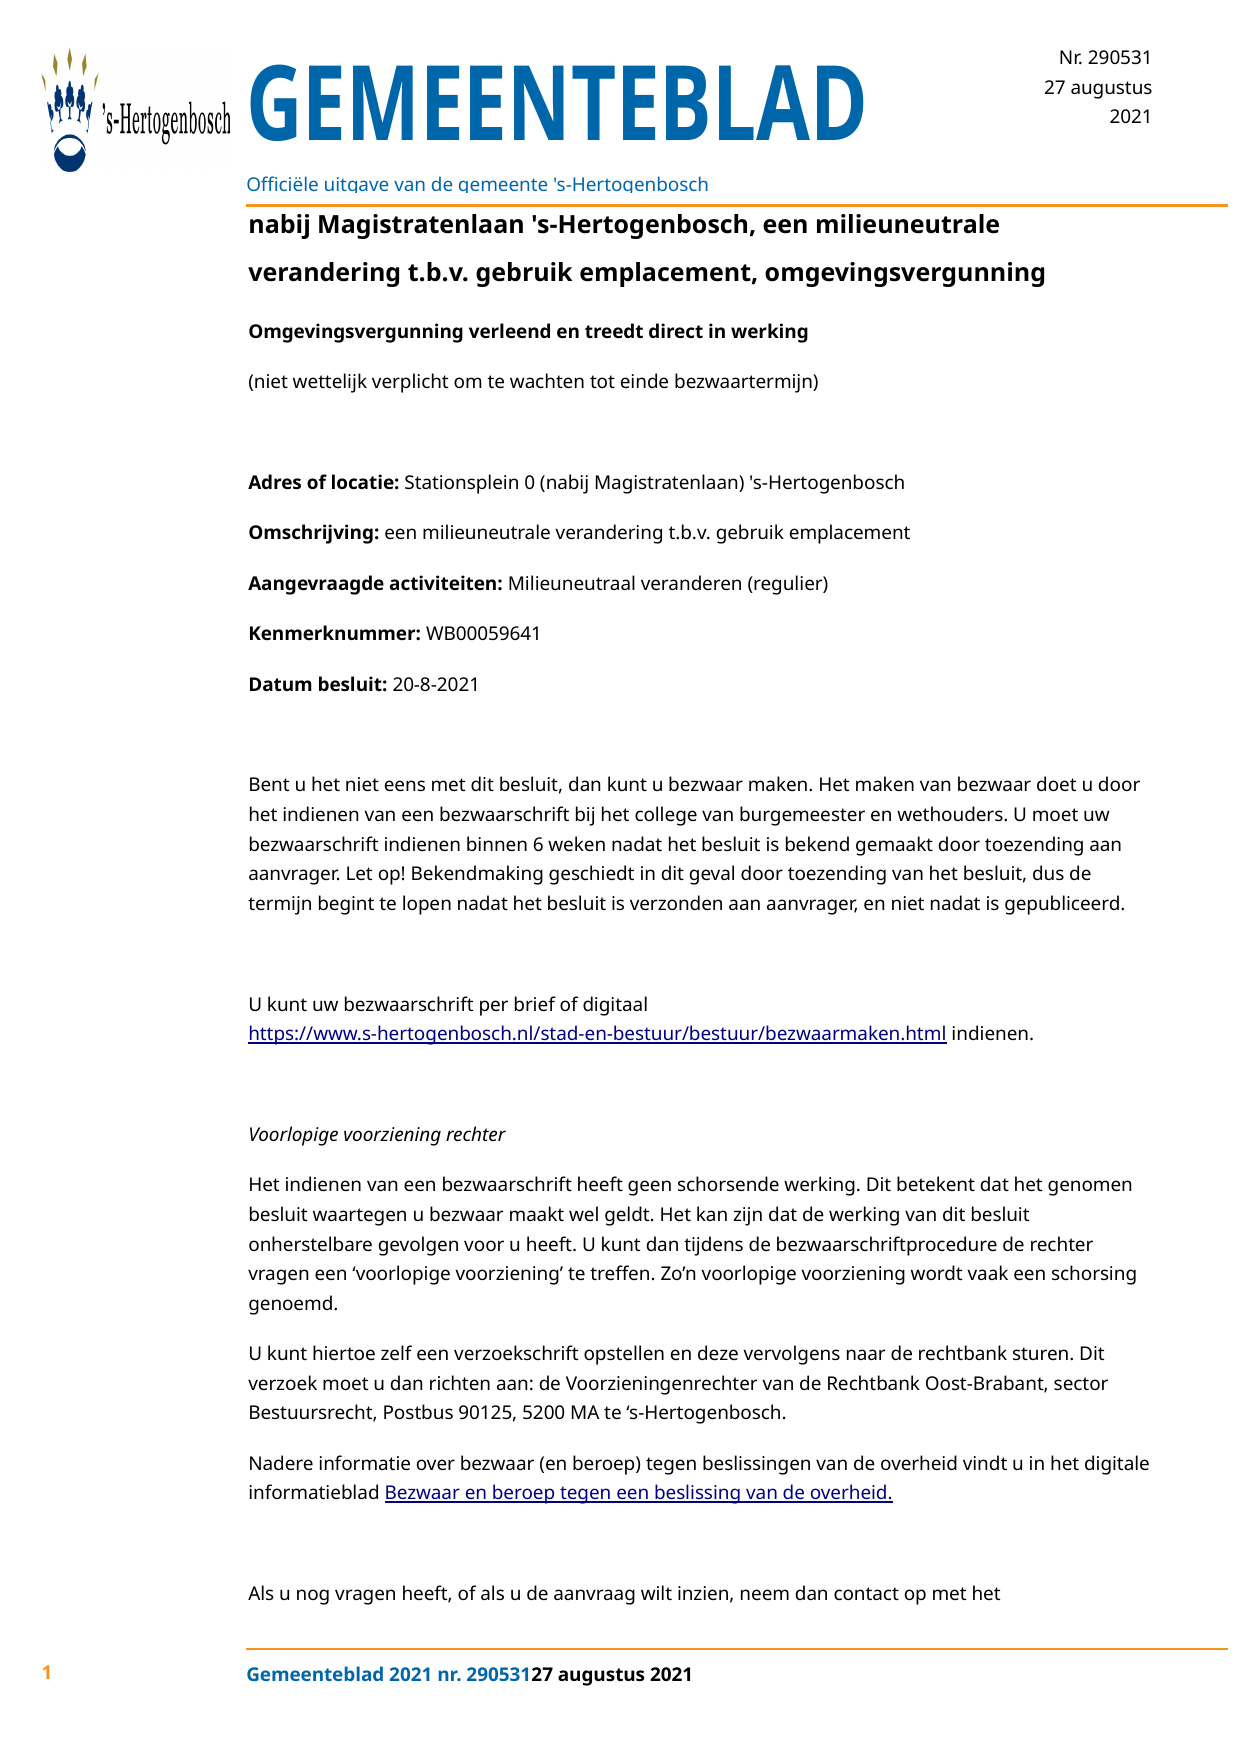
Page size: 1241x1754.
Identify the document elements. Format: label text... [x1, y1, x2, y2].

text Bent u het niet eens met dit besluit, dan kunt u bezwaar maken. Het maken van bezwaar doet u door het indienen van een bezwaarschrift bij het college van burgemeester en wethouders. U moet uw bezwaarschrift indienen binnen 6 weken nadat het besluit is bekend gemaakt door toezending aan aanvrager. Let op! Bekendmaking geschiedt in dit geval door toezending van het besluit, dus de termijn begint te lopen nadat het besluit is verzonden aan aanvrager, en niet nadat is gepubliceerd. [248, 772, 1152, 916]
text U kunt uw bezwaarschrift per brief of digitaal https://www.s-hertogenbosch.nl/stad-en-bestuur/bestuur/bezwaarmaken.html indienen. [248, 991, 1152, 1046]
text Het indienen van een bezwaarschrift heeft geen schorsende werking. Dit betekent dat het genomen besluit waartegen u bezwaar maakt wel geldt. Het kan zijn dat de werking van dit besluit onherstelbare gevolgen voor u heeft. U kunt dan tijdens de bezwaarschriftprocedure de rechter vragen een ‘voorlopige voorziening’ te treffen. Zo’n voorlopige voorziening wordt vaak een schorsing genoemd. [248, 1172, 1152, 1316]
text Nadere informatie over bezwaar (en beroep) tegen beslissingen van de overheid vindt u in het digitale informatieblad Bezwaar en beroep tegen een beslissing van de overheid. [248, 1450, 1152, 1505]
text (niet wettelijk verplicht om te wachten tot einde bezwaartermijn) [248, 368, 1152, 394]
picture [41, 47, 231, 172]
text Adres of locatie: Stationsplein 0 (nabij Magistratenlaan) 's-Hertogenbosch [248, 469, 1152, 495]
text Omgevingsvergunning verleend en treedt direct in werking [248, 318, 1152, 344]
text Aangevraagde activiteiten: Milieuneutraal veranderen (regulier) [248, 570, 1152, 596]
text Als u nog vragen heeft, of als u de aanvraag wilt inzien, neem dan contact op met het [248, 1580, 1152, 1606]
text Datum besluit: 20-8-2021 [248, 671, 1152, 697]
text U kunt hiertoe zelf een verzoekschrift opstellen en deze vervolgens naar de rechtbank sturen. Dit verzoek moet u dan richten aan: de Voorzieningenrechter van de Rechtbank Oost-Brabant, sector Bestuursrecht, Postbus 90125, 5200 MA te ‘s-Hertogenbosch. [248, 1340, 1152, 1425]
text Kenmerknummer: WB00059641 [248, 620, 1152, 646]
text Voorlopige voorziening rechter [248, 1121, 1152, 1147]
text Omschrijving: een milieuneutrale verandering t.b.v. gebruik emplacement [248, 519, 1152, 545]
text nabij Magistratenlaan 's-Hertogenbosch, een milieuneutrale verandering t.b.v. gebruik emplacement, omgevingsvergunning [248, 207, 1152, 288]
